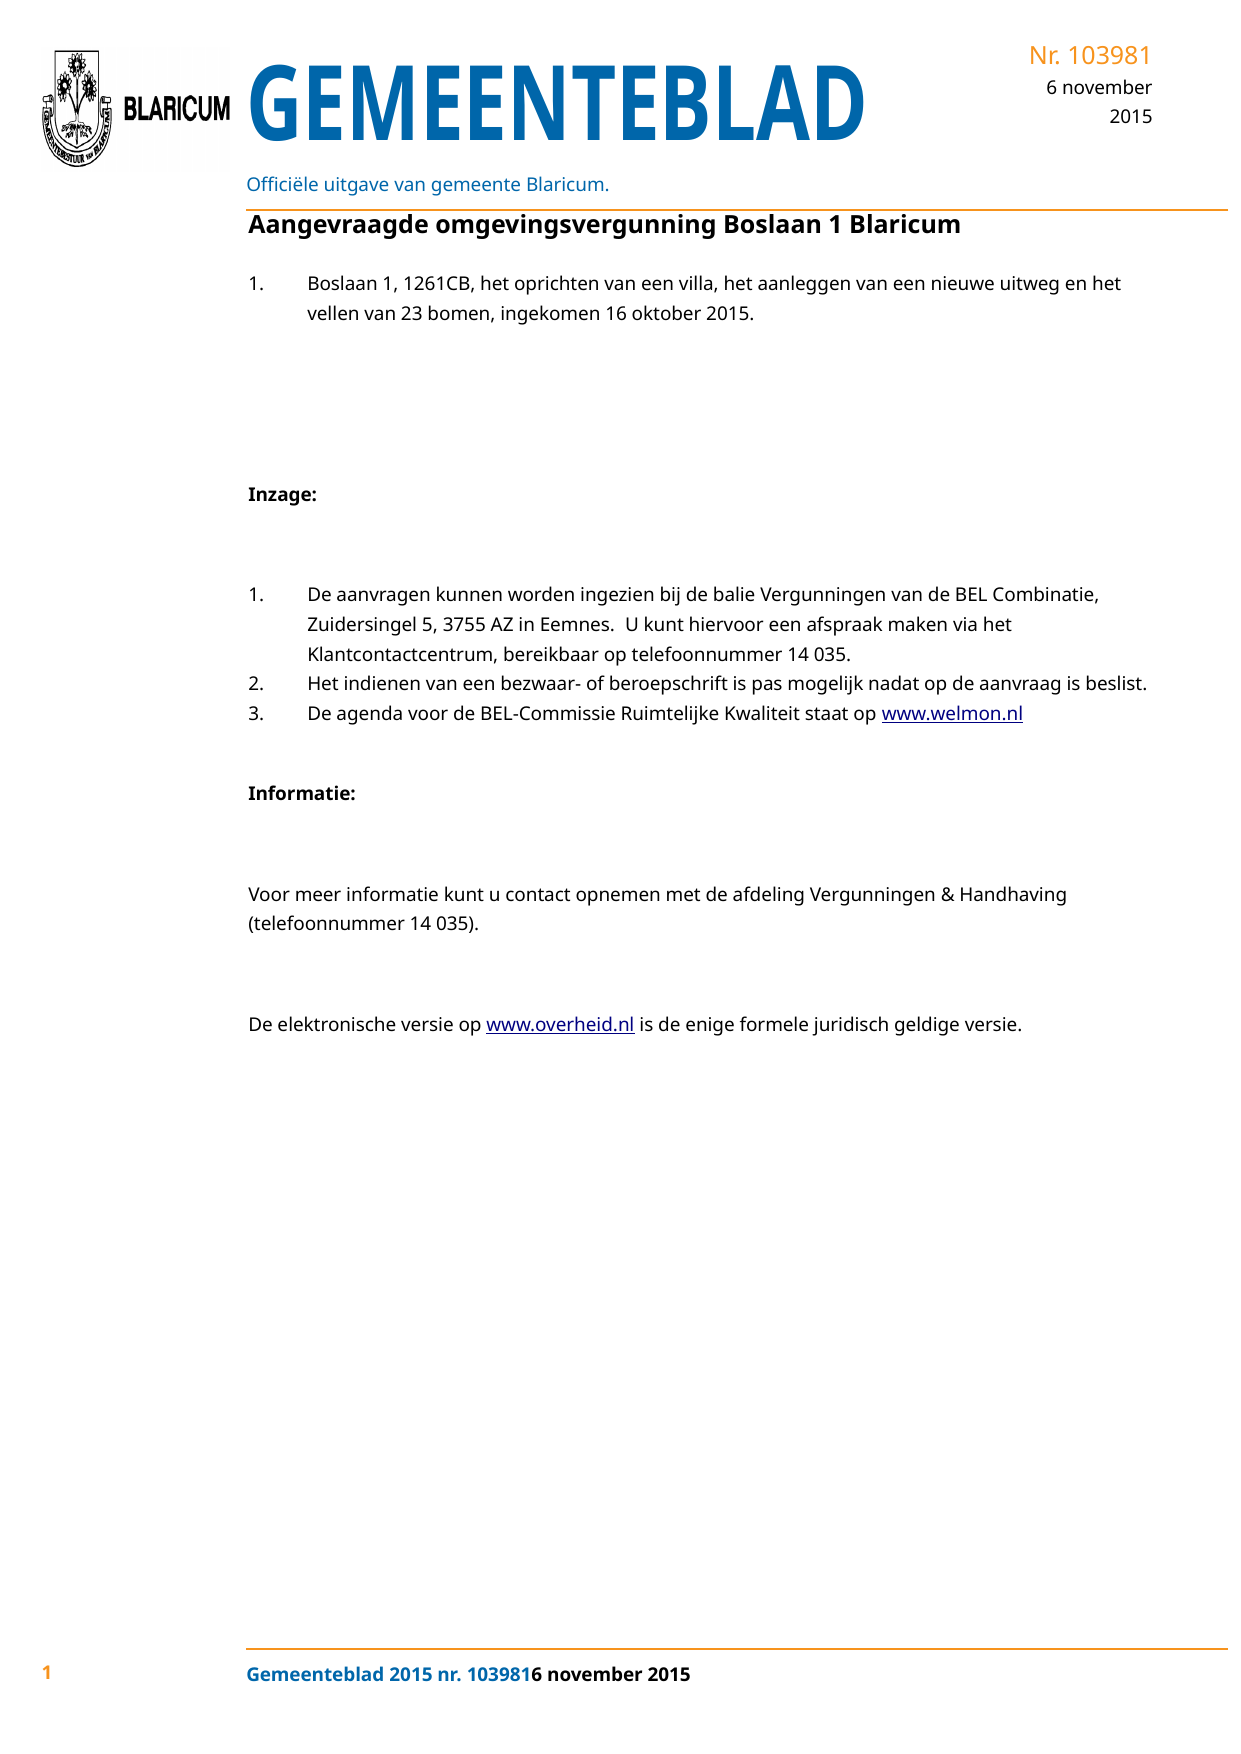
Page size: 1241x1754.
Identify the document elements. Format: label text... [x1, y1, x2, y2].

text Voor meer informatie kunt u contact opnemen met de afdeling Vergunningen & Handhaving (telefoonnummer 14 035). [248, 881, 1152, 936]
list Het indienen van een bezwaar- of beroepschrift is pas mogelijk nadat op de aanvraag is beslist. [248, 670, 1152, 696]
text Inzage: [248, 481, 1152, 506]
text Aangevraagde omgevingsvergunning Boslaan 1 Blaricum [248, 211, 1152, 241]
list Boslaan 1, 1261CB, het oprichten van een villa, het aanleggen van een nieuwe uitweg en het vellen van 23 bomen, ingekomen 16 oktober 2015. [248, 270, 1152, 326]
picture [41, 47, 231, 172]
list De agenda voor de BEL-Commissie Ruimtelijke Kwaliteit staat op www.welmon.nl [248, 700, 1152, 726]
text De elektronische versie op www.overheid.nl is de enige formele juridisch geldige versie. [248, 1011, 1152, 1037]
text Informatie: [248, 780, 1152, 806]
list De aanvragen kunnen worden ingezien bij de balie Vergunningen van de BEL Combinatie, Zuidersingel 5, 3755 AZ in Eemnes. U kunt hiervoor een afspraak maken via het Klantcontactcentrum, bereikbaar op telefoonnummer 14 035. [248, 582, 1152, 666]
